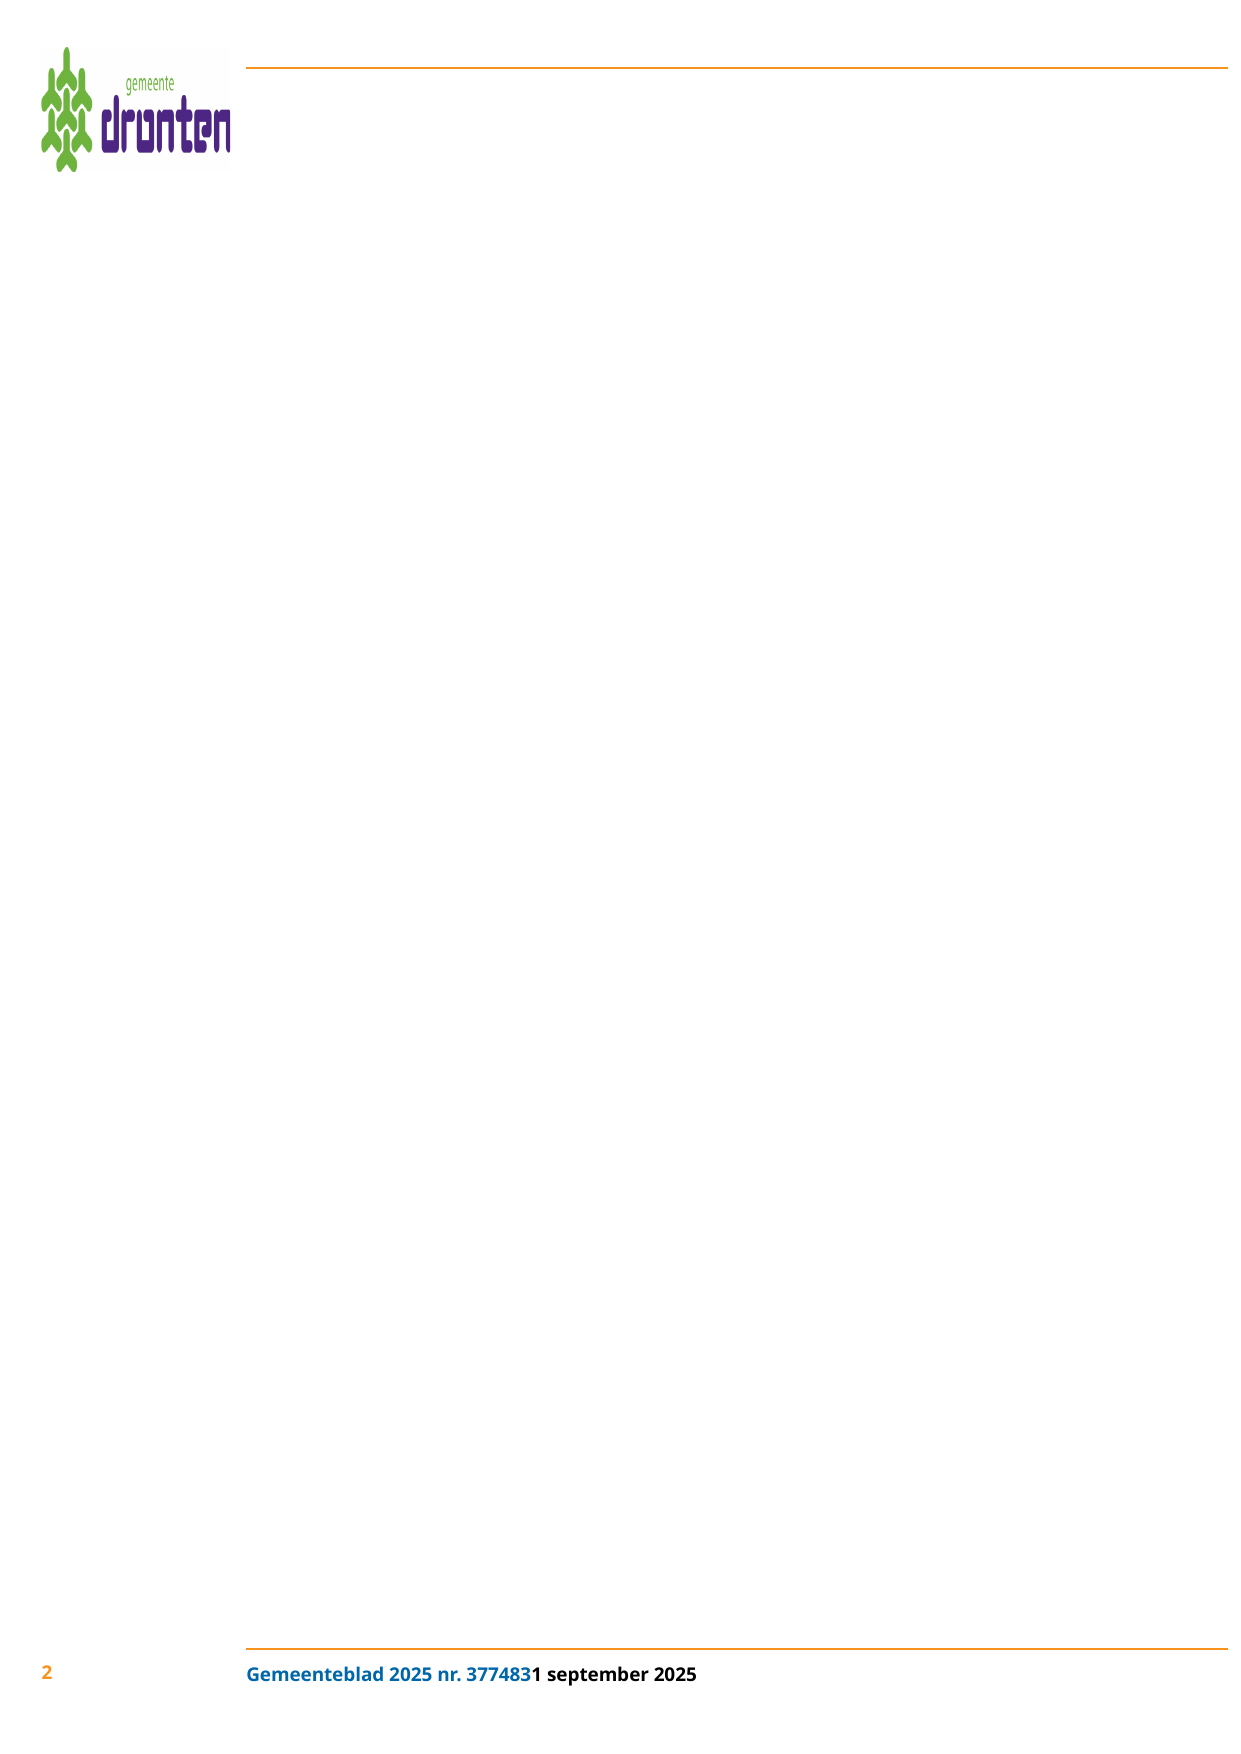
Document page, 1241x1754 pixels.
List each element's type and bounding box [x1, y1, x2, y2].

picture [41, 47, 231, 172]
